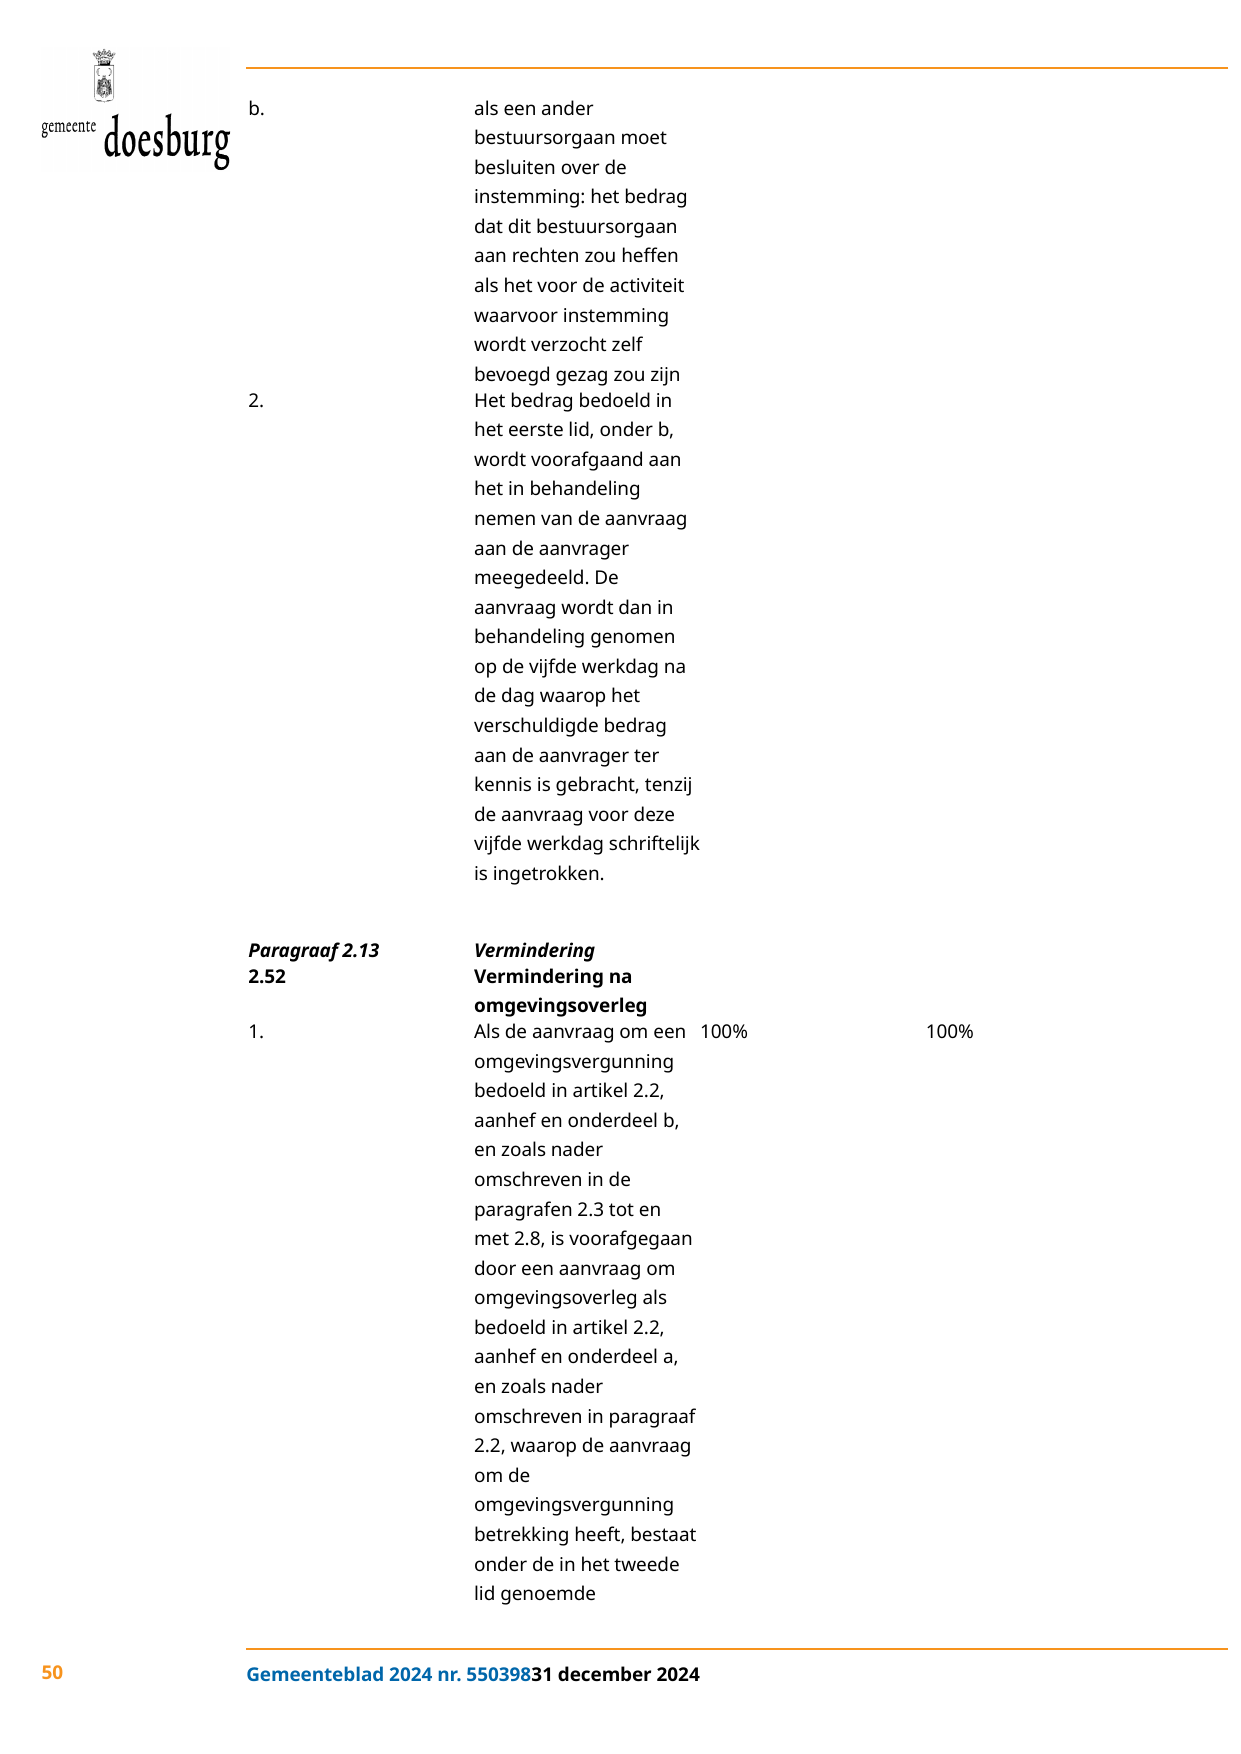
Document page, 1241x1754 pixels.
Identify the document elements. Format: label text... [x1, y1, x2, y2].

table_cell [700, 95, 926, 387]
table_cell Paragraaf 2.13 [248, 937, 474, 963]
table_cell [926, 95, 1152, 387]
table_cell 2.52 [248, 963, 474, 1018]
picture [41, 47, 231, 172]
table_cell [474, 886, 700, 912]
table_cell Als de aanvraag om een omgevingsvergunning bedoeld in artikel 2.2, aanhef en onderdeel b, en zoals nader omschreven in de paragrafen 2.3 tot en met 2.8, is voorafgegaan door een aanvraag om omgevingsoverleg als bedoeld in artikel 2.2, aanhef en onderdeel a, en zoals nader omschreven in paragraaf 2.2, waarop de aanvraag om de omgevingsvergunning betrekking heeft, bestaat onder de in het tweede lid genoemde [474, 1018, 700, 1606]
table_cell [474, 912, 700, 937]
table_cell 100% [926, 1018, 1152, 1606]
table_cell 1. [248, 1018, 474, 1606]
table_cell 100% [700, 1018, 926, 1606]
table_cell Het bedrag bedoeld in het eerste lid, onder b, wordt voorafgaand aan het in behandeling nemen van de aanvraag aan de aanvrager meegedeeld. De aanvraag wordt dan in behandeling genomen op de vijfde werkdag na de dag waarop het verschuldigde bedrag aan de aanvrager ter kennis is gebracht, tenzij de aanvraag voor deze vijfde werkdag schriftelijk is ingetrokken. [474, 387, 700, 886]
table_cell [248, 886, 474, 912]
table_cell [926, 886, 1152, 912]
table_cell [700, 886, 926, 912]
table_cell [700, 963, 926, 1018]
table_cell [700, 937, 926, 963]
table_cell Vermindering [474, 937, 700, 963]
table_cell Vermindering na omgevingsoverleg [474, 963, 700, 1018]
table_cell [926, 387, 1152, 886]
table_cell 2. [248, 387, 474, 886]
table_cell b. [248, 95, 474, 387]
table_cell [926, 912, 1152, 937]
table_cell [700, 912, 926, 937]
table_cell [926, 937, 1152, 963]
table_cell [248, 912, 474, 937]
table_cell [700, 387, 926, 886]
table_cell [926, 963, 1152, 1018]
table_cell als een ander bestuursorgaan moet besluiten over de instemming: het bedrag dat dit bestuursorgaan aan rechten zou heffen als het voor de activiteit waarvoor instemming wordt verzocht zelf bevoegd gezag zou zijn [474, 95, 700, 387]
